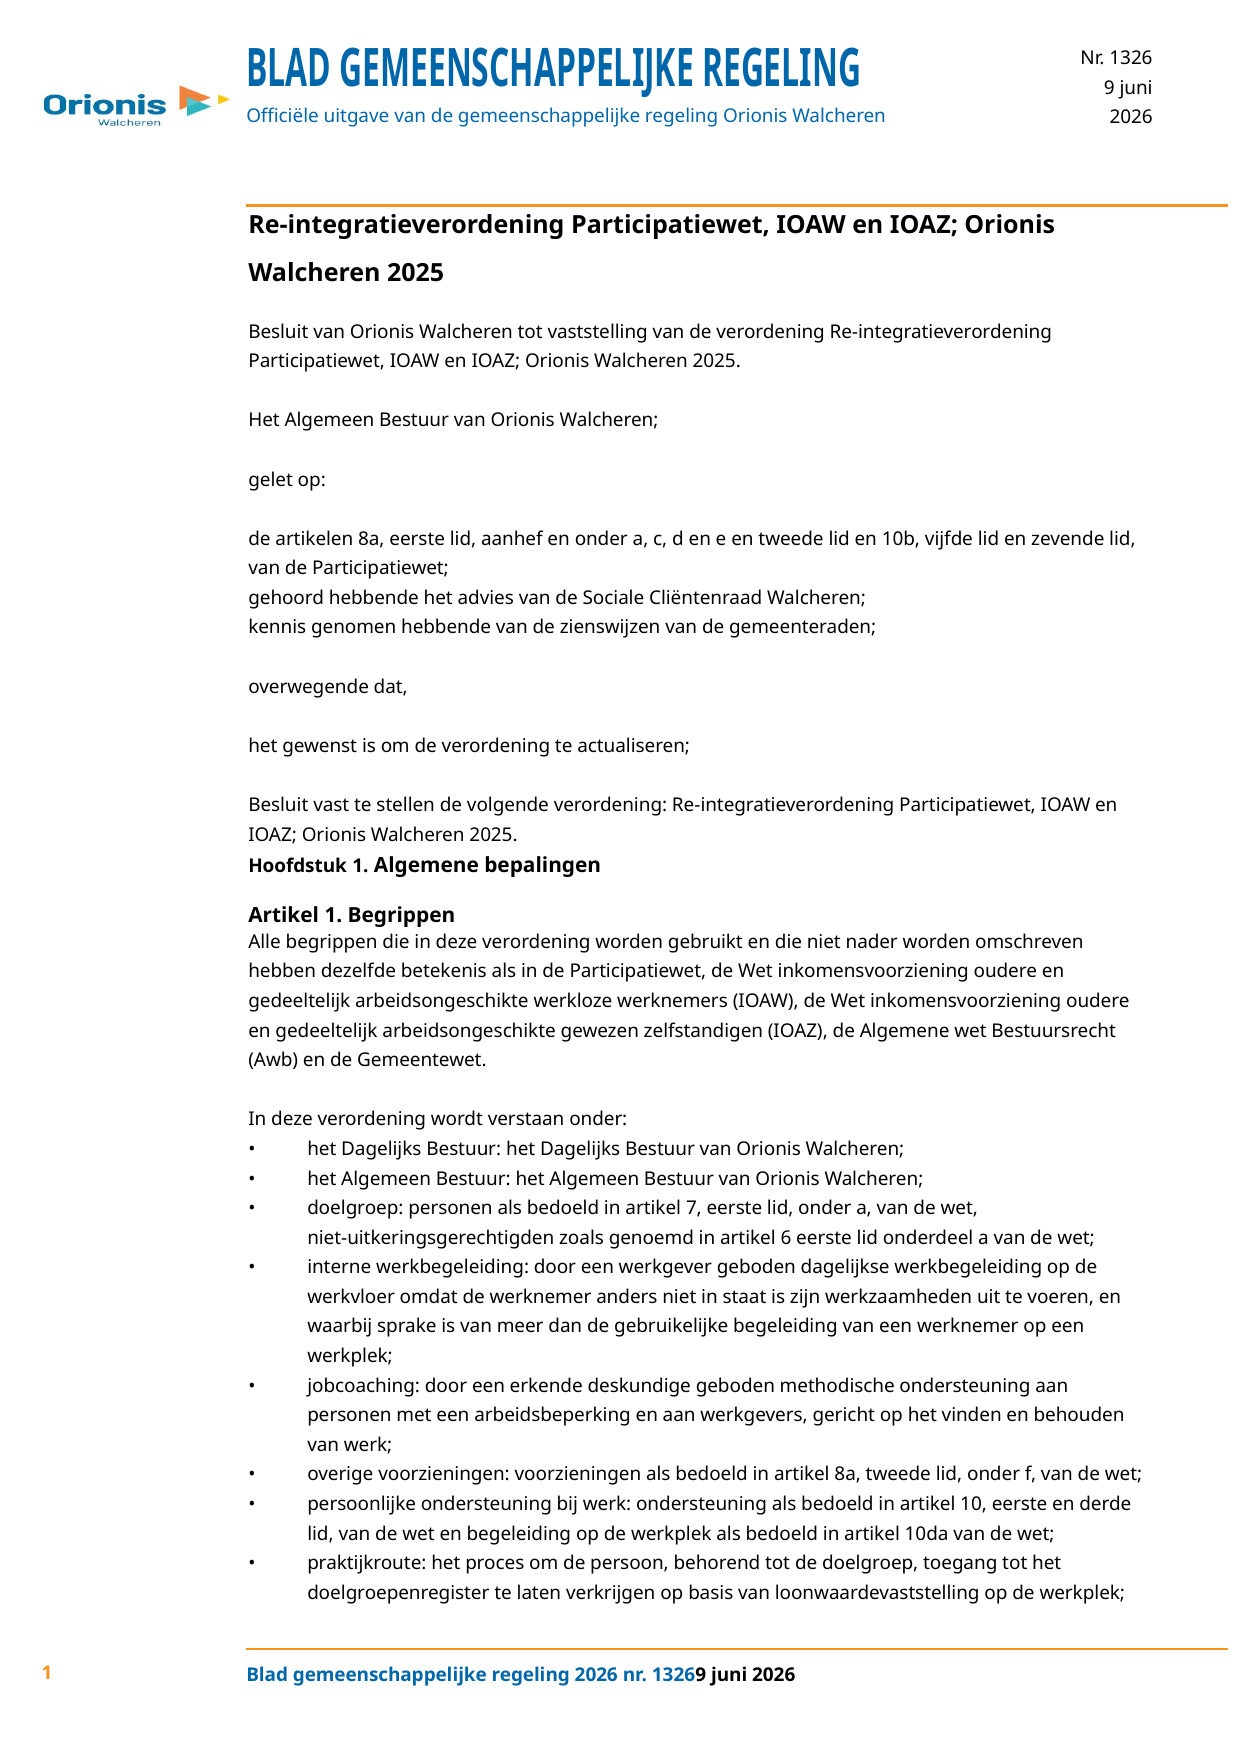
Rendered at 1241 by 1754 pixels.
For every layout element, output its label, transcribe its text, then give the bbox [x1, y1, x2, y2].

text de artikelen 8a, eerste lid, aanhef en onder a, c, d en e en tweede lid en 10b, vijfde lid en zevende lid, van de Participatiewet; [248, 525, 1152, 580]
text Artikel 1. Begrippen [248, 900, 1152, 928]
text Alle begrippen die in deze verordening worden gebruikt en die niet nader worden omschreven hebben dezelfde betekenis als in de Participatiewet, de Wet inkomensvoorziening oudere en gedeeltelijk arbeidsongeschikte werkloze werknemers (IOAW), de Wet inkomensvoorziening oudere en gedeeltelijk arbeidsongeschikte gewezen zelfstandigen (IOAZ), de Algemene wet Bestuursrecht (Awb) en de Gemeentewet. [248, 928, 1152, 1072]
text Hoofdstuk 1. Algemene bepalingen [248, 850, 1152, 879]
text kennis genomen hebbende van de zienswijzen van de gemeenteraden; [248, 614, 1152, 639]
text Besluit vast te stellen de volgende verordening: Re-integratieverordening Participatiewet, IOAW en IOAZ; Orionis Walcheren 2025. [248, 791, 1152, 847]
list het Dagelijks Bestuur: het Dagelijks Bestuur van Orionis Walcheren; [248, 1135, 1152, 1161]
text Besluit van Orionis Walcheren tot vaststelling van de verordening Re-integratieverordening Participatiewet, IOAW en IOAZ; Orionis Walcheren 2025. [248, 318, 1152, 373]
list doelgroep: personen als bedoeld in artikel 7, eerste lid, onder a, van de wet, [248, 1194, 1152, 1220]
text het gewenst is om de verordening te actualiseren; [248, 732, 1152, 758]
list interne werkbegeleiding: door een werkgever geboden dagelijkse werkbegeleiding op de werkvloer omdat de werknemer anders niet in staat is zijn werkzaamheden uit te voeren, en waarbij sprake is van meer dan de gebruikelijke begeleiding van een werknemer op een werkplek; [248, 1253, 1152, 1368]
list niet-uitkeringsgerechtigden zoals genoemd in artikel 6 eerste lid onderdeel a van de wet; [248, 1224, 1152, 1250]
text overwegende dat, [248, 673, 1152, 699]
text Het Algemeen Bestuur van Orionis Walcheren; [248, 407, 1152, 432]
list praktijkroute: het proces om de persoon, behorend tot de doelgroep, toegang tot het doelgroepenregister te laten verkrijgen op basis van loonwaardevaststelling op de werkplek; [248, 1549, 1152, 1605]
text Re-integratieverordening Participatiewet, IOAW en IOAZ; Orionis Walcheren 2025 [248, 207, 1152, 288]
list persoonlijke ondersteuning bij werk: ondersteuning als bedoeld in artikel 10, eerste en derde lid, van de wet en begeleiding op de werkplek als bedoeld in artikel 10da van de wet; [248, 1490, 1152, 1546]
text gehoord hebbende het advies van de Sociale Cliëntenraad Walcheren; [248, 584, 1152, 610]
picture [41, 47, 231, 172]
list het Algemeen Bestuur: het Algemeen Bestuur van Orionis Walcheren; [248, 1165, 1152, 1191]
list jobcoaching: door een erkende deskundige geboden methodische ondersteuning aan personen met een arbeidsbeperking en aan werkgevers, gericht op het vinden en behouden van werk; [248, 1372, 1152, 1457]
text gelet op: [248, 466, 1152, 492]
text In deze verordening wordt verstaan onder: [248, 1106, 1152, 1131]
list overige voorzieningen: voorzieningen als bedoeld in artikel 8a, tweede lid, onder f, van de wet; [248, 1461, 1152, 1486]
